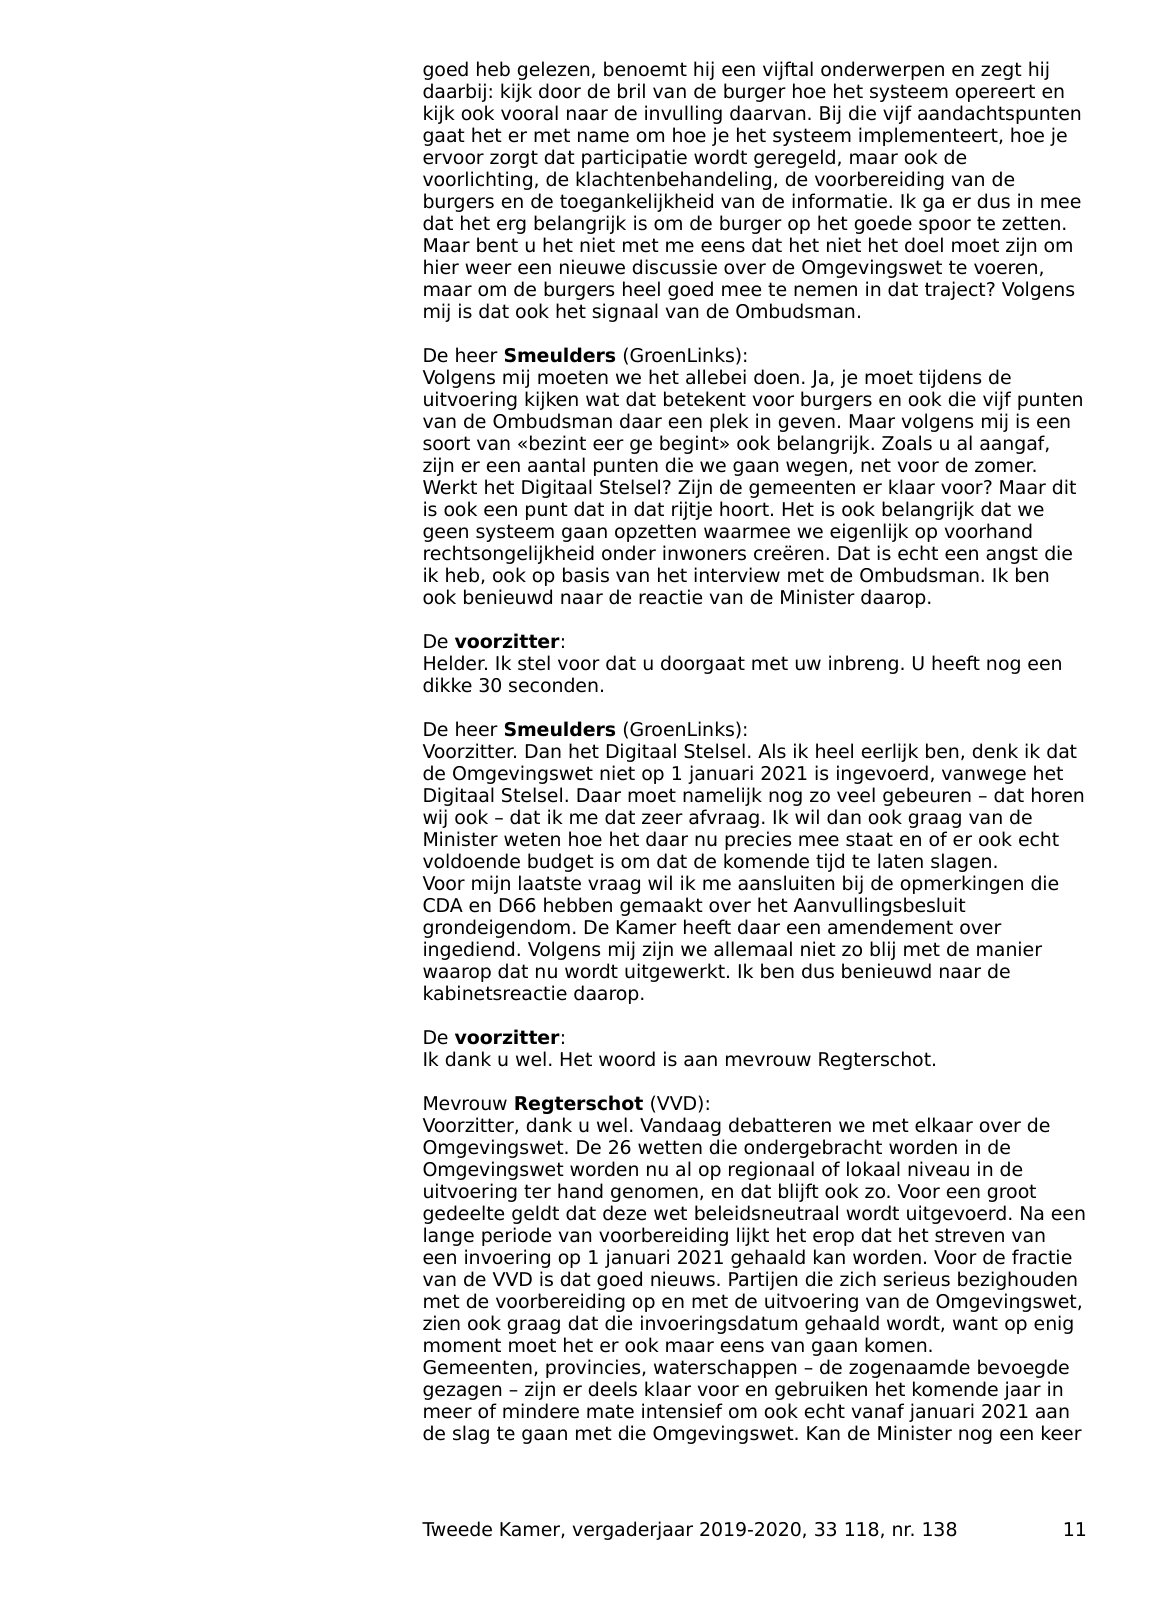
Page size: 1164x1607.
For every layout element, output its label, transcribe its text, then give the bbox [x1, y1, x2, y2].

text Ik dank u wel. Het woord is aan mevrouw Regterschot. [422, 1049, 1087, 1071]
text De voorzitter: [422, 1027, 1087, 1049]
text Helder. Ik stel voor dat u doorgaat met uw inbreng. U heeft nog een dikke 30 seconden. [422, 653, 1087, 697]
text Gemeenten, provincies, waterschappen – de zogenaamde bevoegde gezagen – zijn er deels klaar voor en gebruiken het komende jaar in meer of mindere mate intensief om ook echt vanaf januari 2021 aan de slag te gaan met die Omgevingswet. Kan de Minister nog een keer [422, 1357, 1087, 1445]
text De voorzitter: [422, 631, 1087, 653]
text Voorzitter, dank u wel. Vandaag debatteren we met elkaar over de Omgevingswet. De 26 wetten die ondergebracht worden in de Omgevingswet worden nu al op regionaal of lokaal niveau in de uitvoering ter hand genomen, en dat blijft ook zo. Voor een groot gedeelte geldt dat deze wet beleidsneutraal wordt uitgevoerd. Na een lange periode van voorbereiding lijkt het erop dat het streven van een invoering op 1 januari 2021 gehaald kan worden. Voor de fractie van de VVD is dat goed nieuws. Partijen die zich serieus bezighouden met de voorbereiding op en met de uitvoering van de Omgevingswet, zien ook graag dat die invoeringsdatum gehaald wordt, want op enig moment moet het er ook maar eens van gaan komen. [422, 1115, 1087, 1357]
text Volgens mij moeten we het allebei doen. Ja, je moet tijdens de uitvoering kijken wat dat betekent voor burgers en ook die vijf punten van de Ombudsman daar een plek in geven. Maar volgens mij is een soort van «bezint eer ge begint» ook belangrijk. Zoals u al aangaf, zijn er een aantal punten die we gaan wegen, net voor de zomer. Werkt het Digitaal Stelsel? Zijn de gemeenten er klaar voor? Maar dit is ook een punt dat in dat rijtje hoort. Het is ook belangrijk dat we geen systeem gaan opzetten waarmee we eigenlijk op voorhand rechtsongelijkheid onder inwoners creëren. Dat is echt een angst die ik heb, ook op basis van het interview met de Ombudsman. Ik ben ook benieuwd naar de reactie van de Minister daarop. [422, 367, 1087, 609]
text goed heb gelezen, benoemt hij een vijftal onderwerpen en zegt hij daarbij: kijk door de bril van de burger hoe het systeem opereert en kijk ook vooral naar de invulling daarvan. Bij die vijf aandachtspunten gaat het er met name om hoe je het systeem implementeert, hoe je ervoor zorgt dat participatie wordt geregeld, maar ook de voorlichting, de klachtenbehandeling, de voorbereiding van de burgers en de toegankelijkheid van de informatie. Ik ga er dus in mee dat het erg belangrijk is om de burger op het goede spoor te zetten. Maar bent u het niet met me eens dat het niet het doel moet zijn om hier weer een nieuwe discussie over de Omgevingswet te voeren, maar om de burgers heel goed mee te nemen in dat traject? Volgens mij is dat ook het signaal van de Ombudsman. [422, 59, 1087, 323]
text De heer Smeulders (GroenLinks): [422, 719, 1087, 741]
text Voor mijn laatste vraag wil ik me aansluiten bij de opmerkingen die CDA en D66 hebben gemaakt over het Aanvullingsbesluit grondeigendom. De Kamer heeft daar een amendement over ingediend. Volgens mij zijn we allemaal niet zo blij met de manier waarop dat nu wordt uitgewerkt. Ik ben dus benieuwd naar de kabinetsreactie daarop. [422, 873, 1087, 1005]
text Voorzitter. Dan het Digitaal Stelsel. Als ik heel eerlijk ben, denk ik dat de Omgevingswet niet op 1 januari 2021 is ingevoerd, vanwege het Digitaal Stelsel. Daar moet namelijk nog zo veel gebeuren – dat horen wij ook – dat ik me dat zeer afvraag. Ik wil dan ook graag van de Minister weten hoe het daar nu precies mee staat en of er ook echt voldoende budget is om dat de komende tijd te laten slagen. [422, 741, 1087, 873]
text Mevrouw Regterschot (VVD): [422, 1093, 1087, 1115]
text De heer Smeulders (GroenLinks): [422, 345, 1087, 367]
